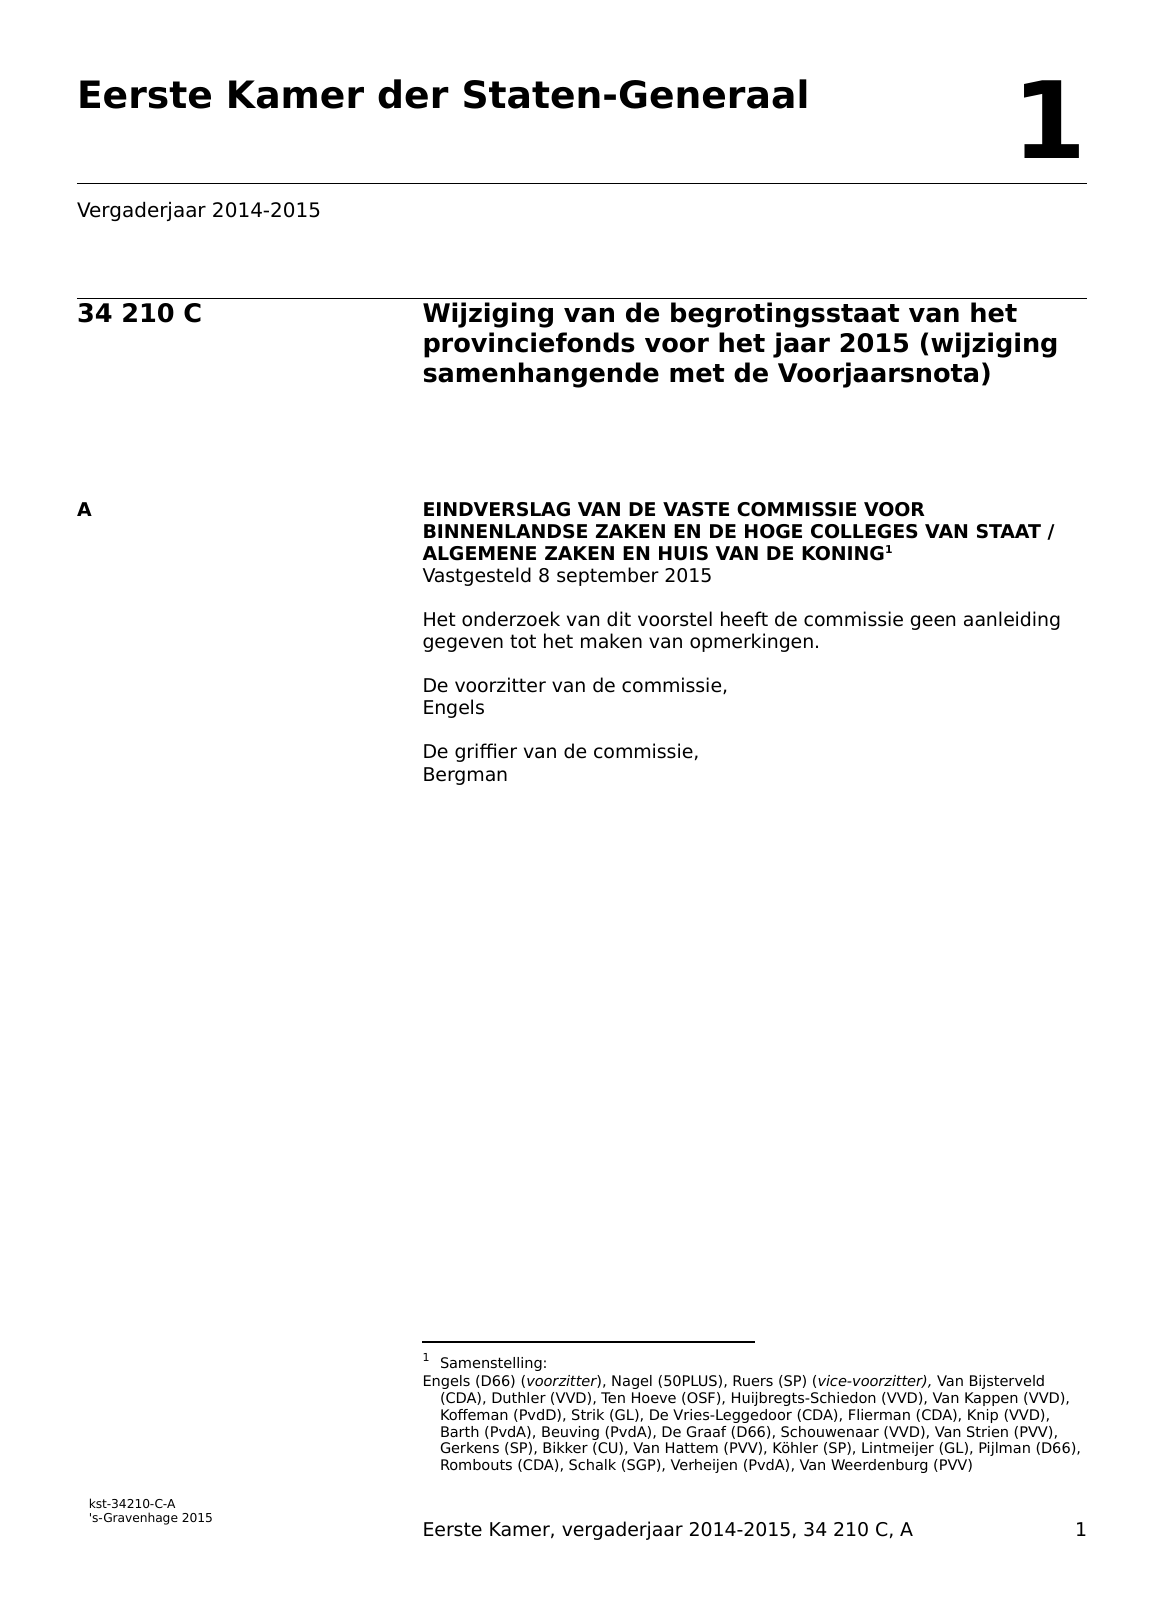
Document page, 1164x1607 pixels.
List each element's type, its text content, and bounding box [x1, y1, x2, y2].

text 's-Gravenhage 2015 [88, 1511, 323, 1525]
subtitle 34 210 C Wijziging van de begrotingsstaat van het provinciefonds voor het jaar 2015 (wijziging samenhangende met de Voorjaarsnota) [77, 299, 1087, 388]
text Engels [422, 697, 1087, 719]
text Het onderzoek van dit voorstel heeft de commissie geen aanleiding gegeven tot het maken van opmerkingen. [422, 609, 1087, 653]
text kst-34210-C-A [88, 1497, 323, 1511]
table_header 1 [886, 59, 1087, 183]
text Samenstelling: [422, 1351, 1087, 1373]
subtitle A EINDVERSLAG VAN DE VASTE COMMISSIE VOOR BINNENLANDSE ZAKEN EN DE HOGE COLLEGES VAN STAAT / ALGEMENE ZAKEN EN HUIS VAN DE KONING [77, 499, 1087, 565]
text Engels (D66) (voorzitter), Nagel (50PLUS), Ruers (SP) (vice-voorzitter), Van Bijsterveld (CDA), Duthler (VVD), Ten Hoeve (OSF), Huijbregts-Schiedon (VVD), Van Kappen (VVD), Koffeman (PvdD), Strik (GL), De Vries-Leggedoor (CDA), Flierman (CDA), Knip (VVD), Barth (PvdA), Beuving (PvdA), De Graaf (D66), Schouwenaar (VVD), Van Strien (PVV), Gerkens (SP), Bikker (CU), Van Hattem (PVV), Köhler (SP), Lintmeijer (GL), Pijlman (D66), Rombouts (CDA), Schalk (SGP), Verheijen (PvdA), Van Weerdenburg (PVV) [422, 1373, 1087, 1474]
table_cell Vergaderjaar 2014-2015 [77, 184, 1087, 298]
text De griffier van de commissie, [422, 741, 1087, 763]
text Bergman [422, 763, 1087, 785]
text De voorzitter van de commissie, [422, 675, 1087, 697]
text Vastgesteld 8 september 2015 [422, 565, 1087, 587]
table_header Eerste Kamer der Staten-Generaal [77, 59, 886, 183]
